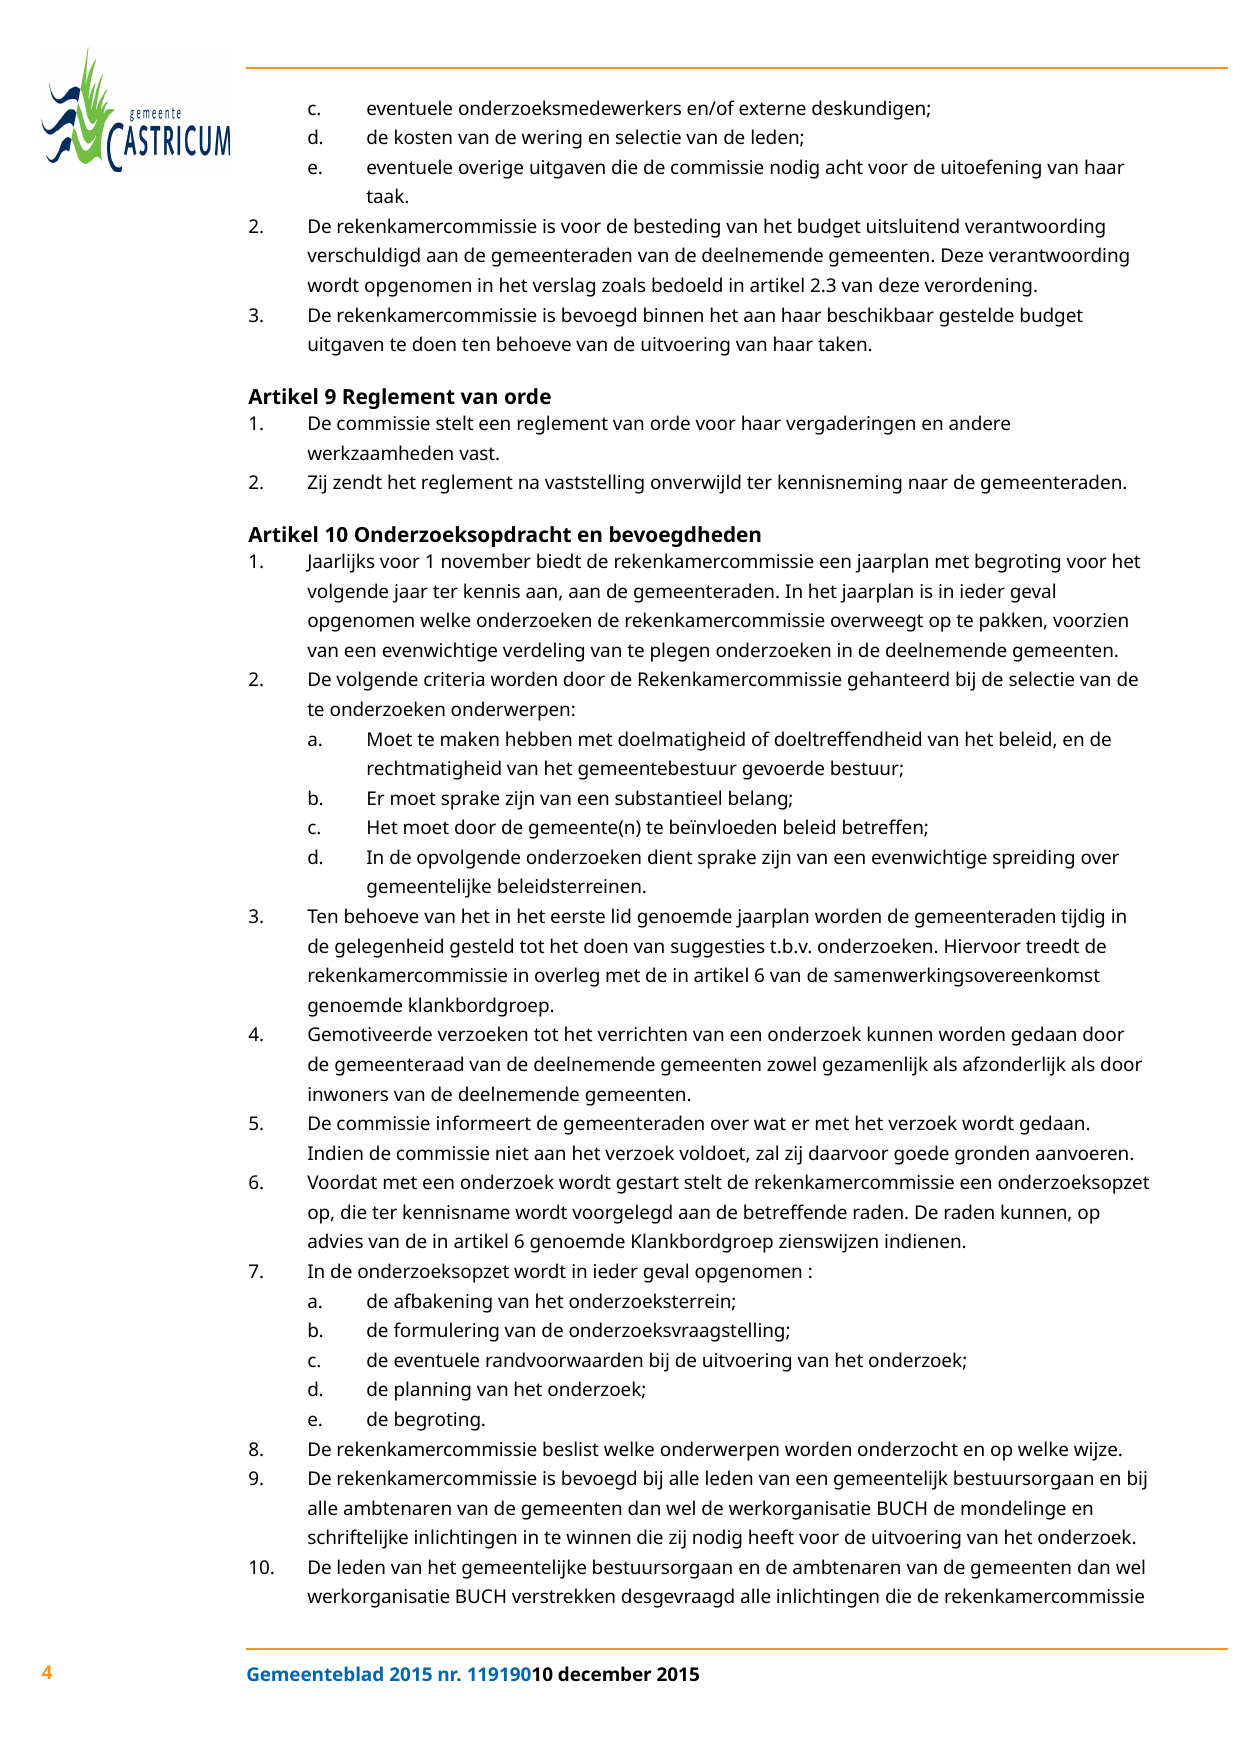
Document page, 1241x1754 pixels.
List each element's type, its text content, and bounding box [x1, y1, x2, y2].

text Artikel 10 Onderzoeksopdracht en bevoegdheden [248, 520, 1152, 548]
list De rekenkamercommissie is bevoegd binnen het aan haar beschikbaar gestelde budget uitgaven te doen ten behoeve van de uitvoering van haar taken. [248, 302, 1152, 357]
list De rekenkamercommissie is voor de besteding van het budget uitsluitend verantwoording verschuldigd aan de gemeenteraden van de deelnemende gemeenten. Deze verantwoording wordt opgenomen in het verslag zoals bedoeld in artikel 2.3 van deze verordening. [248, 213, 1152, 298]
list de afbakening van het onderzoeksterrein; [307, 1288, 1152, 1314]
list Voordat met een onderzoek wordt gestart stelt de rekenkamercommissie een onderzoeksopzet op, die ter kennisname wordt voorgelegd aan de betreffende raden. De raden kunnen, op advies van de in artikel 6 genoemde Klankbordgroep zienswijzen indienen. [248, 1169, 1152, 1254]
list De rekenkamercommissie beslist welke onderwerpen worden onderzocht en op welke wijze. [248, 1436, 1152, 1462]
list de formulering van de onderzoeksvraagstelling; [307, 1317, 1152, 1343]
list de eventuele randvoorwaarden bij de uitvoering van het onderzoek; [307, 1347, 1152, 1373]
list Moet te maken hebben met doelmatigheid of doeltreffendheid van het beleid, en de rechtmatigheid van het gemeentebestuur gevoerde bestuur; [307, 726, 1152, 781]
list Ten behoeve van het in het eerste lid genoemde jaarplan worden de gemeenteraden tijdig in de gelegenheid gesteld tot het doen van suggesties t.b.v. onderzoeken. Hiervoor treedt de rekenkamercommissie in overleg met de in artikel 6 van de samenwerkingsovereenkomst genoemde klankbordgroep. [248, 903, 1152, 1018]
list de begroting. [307, 1406, 1152, 1432]
list de kosten van de wering en selectie van de leden; [307, 124, 1152, 150]
list Jaarlijks voor 1 november biedt de rekenkamercommissie een jaarplan met begroting voor het volgende jaar ter kennis aan, aan de gemeenteraden. In het jaarplan is in ieder geval opgenomen welke onderzoeken de rekenkamercommissie overweegt op te pakken, voorzien van een evenwichtige verdeling van te plegen onderzoeken in de deelnemende gemeenten. [248, 548, 1152, 663]
list De volgende criteria worden door de Rekenkamercommissie gehanteerd bij de selectie van de te onderzoeken onderwerpen: [248, 667, 1152, 722]
list De commissie stelt een reglement van orde voor haar vergaderingen en andere werkzaamheden vast. [248, 410, 1152, 466]
list De commissie informeert de gemeenteraden over wat er met het verzoek wordt gedaan. Indien de commissie niet aan het verzoek voldoet, zal zij daarvoor goede gronden aanvoeren. [248, 1110, 1152, 1166]
list eventuele overige uitgaven die de commissie nodig acht voor de uitoefening van haar taak. [307, 154, 1152, 209]
list In de onderzoeksopzet wordt in ieder geval opgenomen : [248, 1258, 1152, 1284]
list de planning van het onderzoek; [307, 1377, 1152, 1402]
picture [41, 47, 231, 172]
list Het moet door de gemeente(n) te beïnvloeden beleid betreffen; [307, 814, 1152, 840]
list De rekenkamercommissie is bevoegd bij alle leden van een gemeentelijk bestuursorgaan en bij alle ambtenaren van de gemeenten dan wel de werkorganisatie BUCH de mondelinge en schriftelijke inlichtingen in te winnen die zij nodig heeft voor de uitvoering van het onderzoek. [248, 1465, 1152, 1550]
text Artikel 9 Reglement van orde [248, 382, 1152, 410]
list Er moet sprake zijn van een substantieel belang; [307, 785, 1152, 811]
list Zij zendt het reglement na vaststelling onverwijld ter kennisneming naar de gemeenteraden. [248, 469, 1152, 495]
list In de opvolgende onderzoeken dient sprake zijn van een evenwichtige spreiding over gemeentelijke beleidsterreinen. [307, 844, 1152, 899]
list eventuele onderzoeksmedewerkers en/of externe deskundigen; [307, 95, 1152, 121]
list Gemotiveerde verzoeken tot het verrichten van een onderzoek kunnen worden gedaan door de gemeenteraad van de deelnemende gemeenten zowel gezamenlijk als afzonderlijk als door inwoners van de deelnemende gemeenten. [248, 1022, 1152, 1107]
list De leden van het gemeentelijke bestuursorgaan en de ambtenaren van de gemeenten dan wel werkorganisatie BUCH verstrekken desgevraagd alle inlichtingen die de rekenkamercommissie [248, 1554, 1152, 1609]
